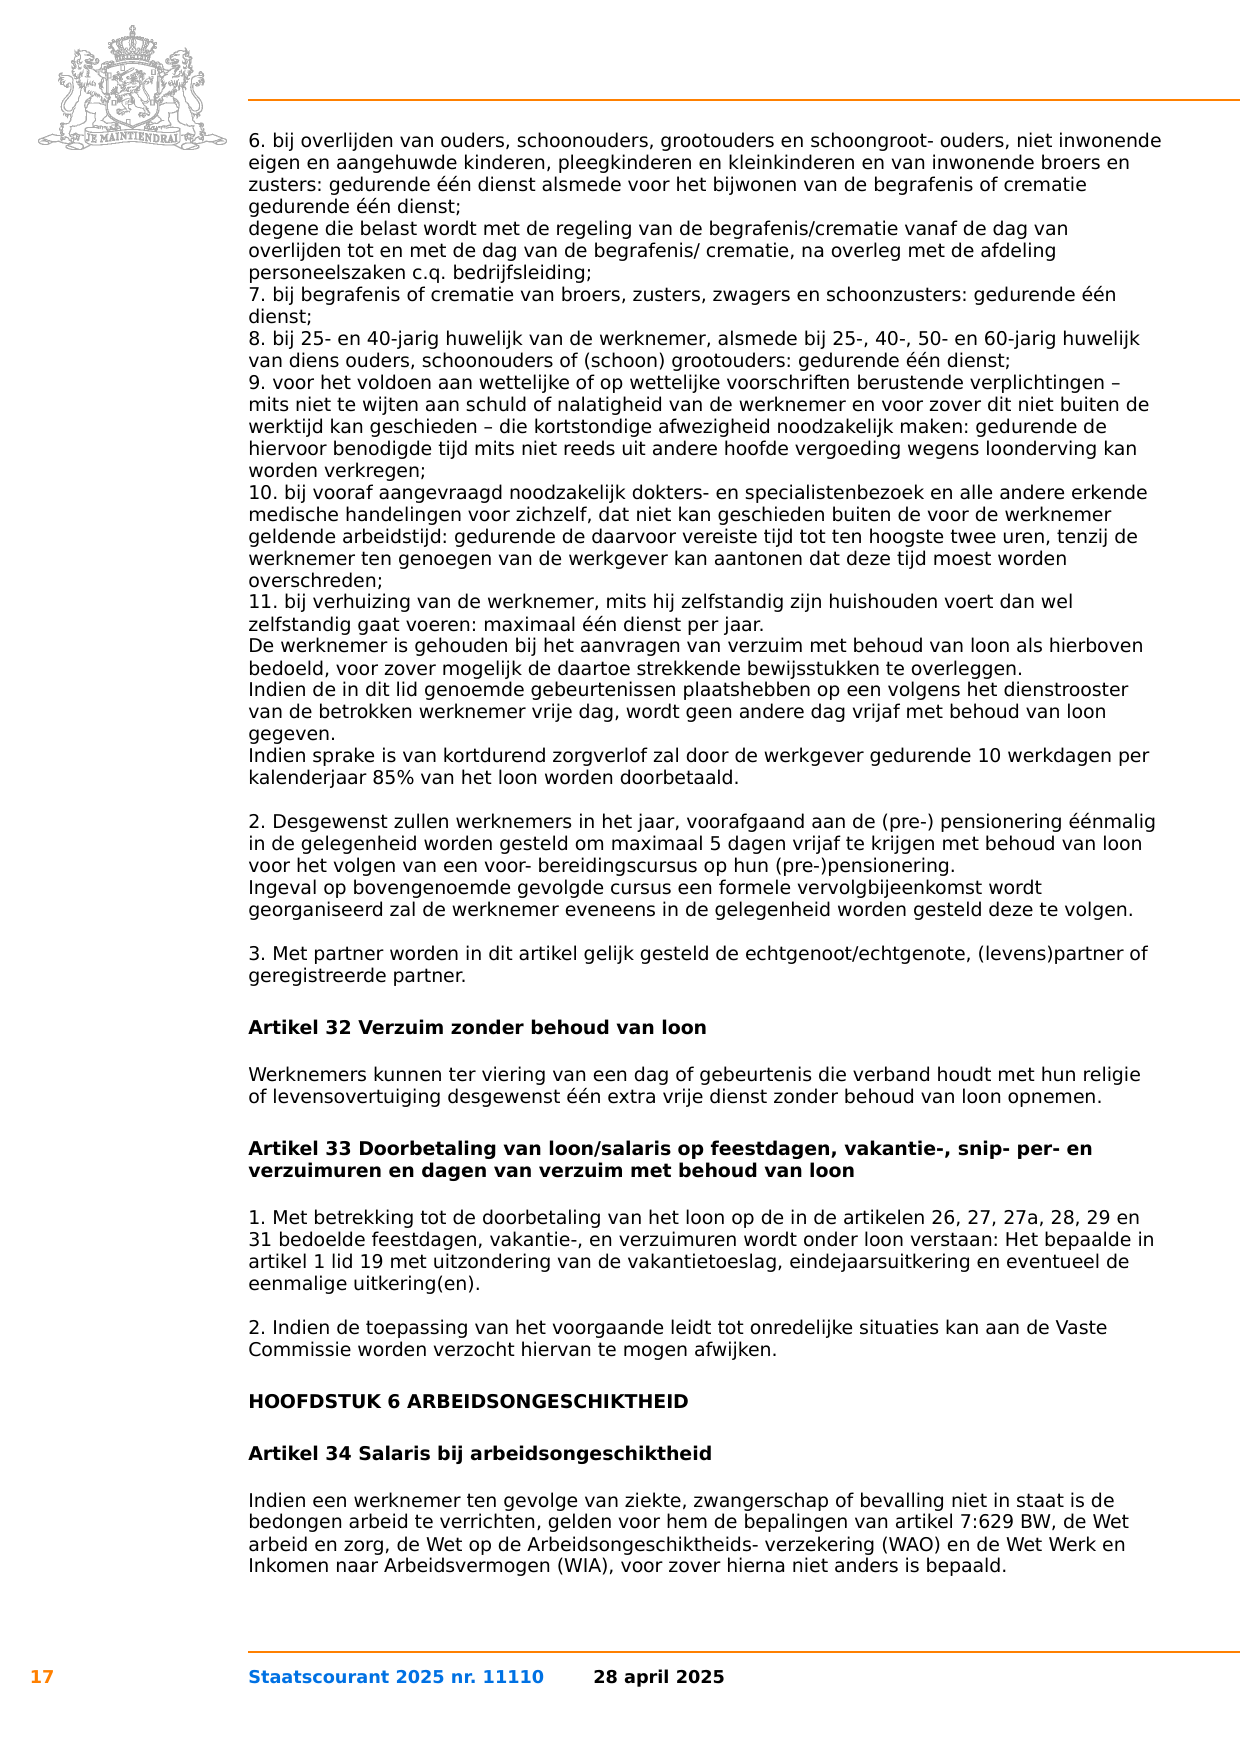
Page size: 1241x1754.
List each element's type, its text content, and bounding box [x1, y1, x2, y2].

text 3. Met partner worden in dit artikel gelijk gesteld de echtgenoot/echtgenote, (levens)partner of geregistreerde partner. [248, 943, 1163, 987]
text 10. bij vooraf aangevraagd noodzakelijk dokters- en specialistenbezoek en alle andere erkende medische handelingen voor zichzelf, dat niet kan geschieden buiten de voor de werknemer geldende arbeidstijd: gedurende de daarvoor vereiste tijd tot ten hoogste twee uren, tenzij de werknemer ten genoegen van de werkgever kan aantonen dat deze tijd moest worden overschreden; [248, 482, 1163, 591]
subtitle Artikel 33 Doorbetaling van loon/salaris op feestdagen, vakantie-, snip- per- en verzuimuren en dagen van verzuim met behoud van loon [248, 1138, 1163, 1182]
text 11. bij verhuizing van de werknemer, mits hij zelfstandig zijn huishouden voert dan wel zelfstandig gaat voeren: maximaal één dienst per jaar. [248, 591, 1163, 635]
text 9. voor het voldoen aan wettelijke of op wettelijke voorschriften berustende verplichtingen – mits niet te wijten aan schuld of nalatigheid van de werknemer en voor zover dit niet buiten de werktijd kan geschieden – die kortstondige afwezigheid noodzakelijk maken: gedurende de hiervoor benodigde tijd mits niet reeds uit andere hoofde vergoeding wegens loonderving kan worden verkregen; [248, 372, 1163, 482]
text Indien een werknemer ten gevolge van ziekte, zwangerschap of bevalling niet in staat is de bedongen arbeid te verrichten, gelden voor hem de bepalingen van artikel 7:629 BW, de Wet arbeid en zorg, de Wet op de Arbeidsongeschiktheids- verzekering (WAO) en de Wet Werk en Inkomen naar Arbeidsvermogen (WIA), voor zover hierna niet anders is bepaald. [248, 1489, 1163, 1577]
text Werknemers kunnen ter viering van een dag of gebeurtenis die verband houdt met hun religie of levensovertuiging desgewenst één extra vrije dienst zonder behoud van loon opnemen. [248, 1064, 1163, 1108]
text 2. Indien de toepassing van het voorgaande leidt tot onredelijke situaties kan aan de Vaste Commissie worden verzocht hiervan te mogen afwijken. [248, 1317, 1163, 1361]
subtitle HOOFDSTUK 6 ARBEIDSONGESCHIKTHEID [248, 1391, 1163, 1412]
text 6. bij overlijden van ouders, schoonouders, grootouders en schoongroot- ouders, niet inwonende eigen en aangehuwde kinderen, pleegkinderen en kleinkinderen en van inwonende broers en zusters: gedurende één dienst alsmede voor het bijwonen van de begrafenis of crematie gedurende één dienst; [248, 130, 1163, 218]
picture [38, 25, 227, 150]
text 1. Met betrekking tot de doorbetaling van het loon op de in de artikelen 26, 27, 27a, 28, 29 en 31 bedoelde feestdagen, vakantie-, en verzuimuren wordt onder loon verstaan: Het bepaalde in artikel 1 lid 19 met uitzondering van de vakantietoeslag, eindejaarsuitkering en eventueel de eenmalige uitkering(en). [248, 1207, 1163, 1295]
subtitle Artikel 34 Salaris bij arbeidsongeschiktheid [248, 1442, 1163, 1464]
text 7. bij begrafenis of crematie van broers, zusters, zwagers en schoonzusters: gedurende één dienst; [248, 284, 1163, 328]
text 8. bij 25- en 40-jarig huwelijk van de werknemer, alsmede bij 25-, 40-, 50- en 60-jarig huwelijk van diens ouders, schoonouders of (schoon) grootouders: gedurende één dienst; [248, 328, 1163, 372]
text Indien sprake is van kortdurend zorgverlof zal door de werkgever gedurende 10 werkdagen per kalenderjaar 85% van het loon worden doorbetaald. [248, 745, 1163, 789]
text De werknemer is gehouden bij het aanvragen van verzuim met behoud van loon als hierboven bedoeld, voor zover mogelijk de daartoe strekkende bewijsstukken te overleggen. [248, 635, 1163, 679]
subtitle Artikel 32 Verzuim zonder behoud van loon [248, 1017, 1163, 1039]
text degene die belast wordt met de regeling van de begrafenis/crematie vanaf de dag van overlijden tot en met de dag van de begrafenis/ crematie, na overleg met de afdeling personeelszaken c.q. bedrijfsleiding; [248, 218, 1163, 284]
text Indien de in dit lid genoemde gebeurtenissen plaatshebben op een volgens het dienstrooster van de betrokken werknemer vrije dag, wordt geen andere dag vrijaf met behoud van loon gegeven. [248, 679, 1163, 745]
text Ingeval op bovengenoemde gevolgde cursus een formele vervolgbijeenkomst wordt georganiseerd zal de werknemer eveneens in de gelegenheid worden gesteld deze te volgen. [248, 877, 1163, 921]
text 2. Desgewenst zullen werknemers in het jaar, voorafgaand aan de (pre-) pensionering éénmalig in de gelegenheid worden gesteld om maximaal 5 dagen vrijaf te krijgen met behoud van loon voor het volgen van een voor- bereidingscursus op hun (pre-)pensionering. [248, 811, 1163, 877]
